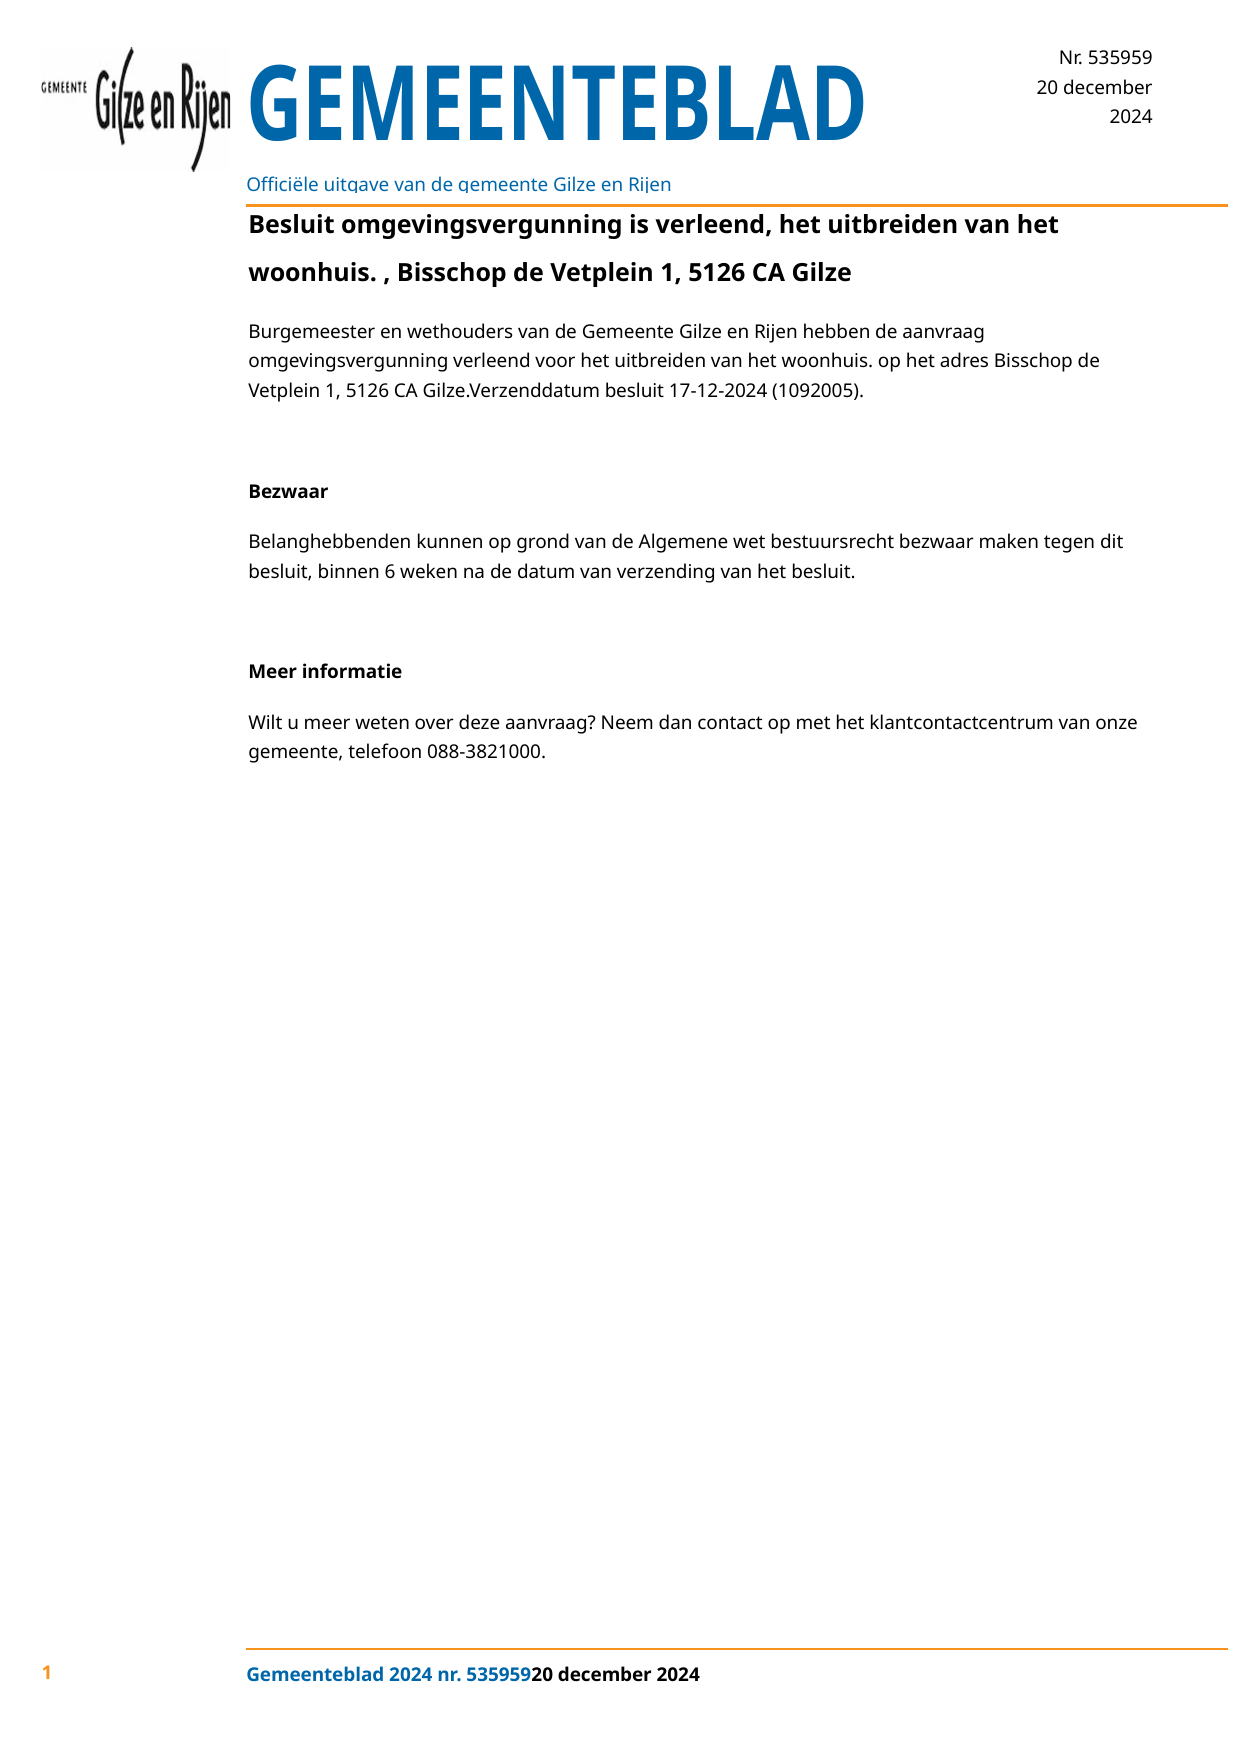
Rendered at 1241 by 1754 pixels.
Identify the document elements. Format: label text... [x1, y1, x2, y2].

picture [41, 47, 231, 172]
text Belanghebbenden kunnen op grond van de Algemene wet bestuursrecht bezwaar maken tegen dit besluit, binnen 6 weken na de datum van verzending van het besluit. [248, 528, 1152, 584]
text Burgemeester en wethouders van de Gemeente Gilze en Rijen hebben de aanvraag omgevingsvergunning verleend voor het uitbreiden van het woonhuis. op het adres Bisschop de Vetplein 1, 5126 CA Gilze.Verzenddatum besluit 17-12-2024 (1092005). [248, 318, 1152, 403]
text Meer informatie [248, 659, 1152, 684]
text Bezwaar [248, 478, 1152, 504]
text Besluit omgevingsvergunning is verleend, het uitbreiden van het woonhuis. , Bisschop de Vetplein 1, 5126 CA Gilze [248, 207, 1152, 288]
text Wilt u meer weten over deze aanvraag? Neem dan contact op met het klantcontactcentrum van onze gemeente, telefoon 088-3821000. [248, 709, 1152, 764]
